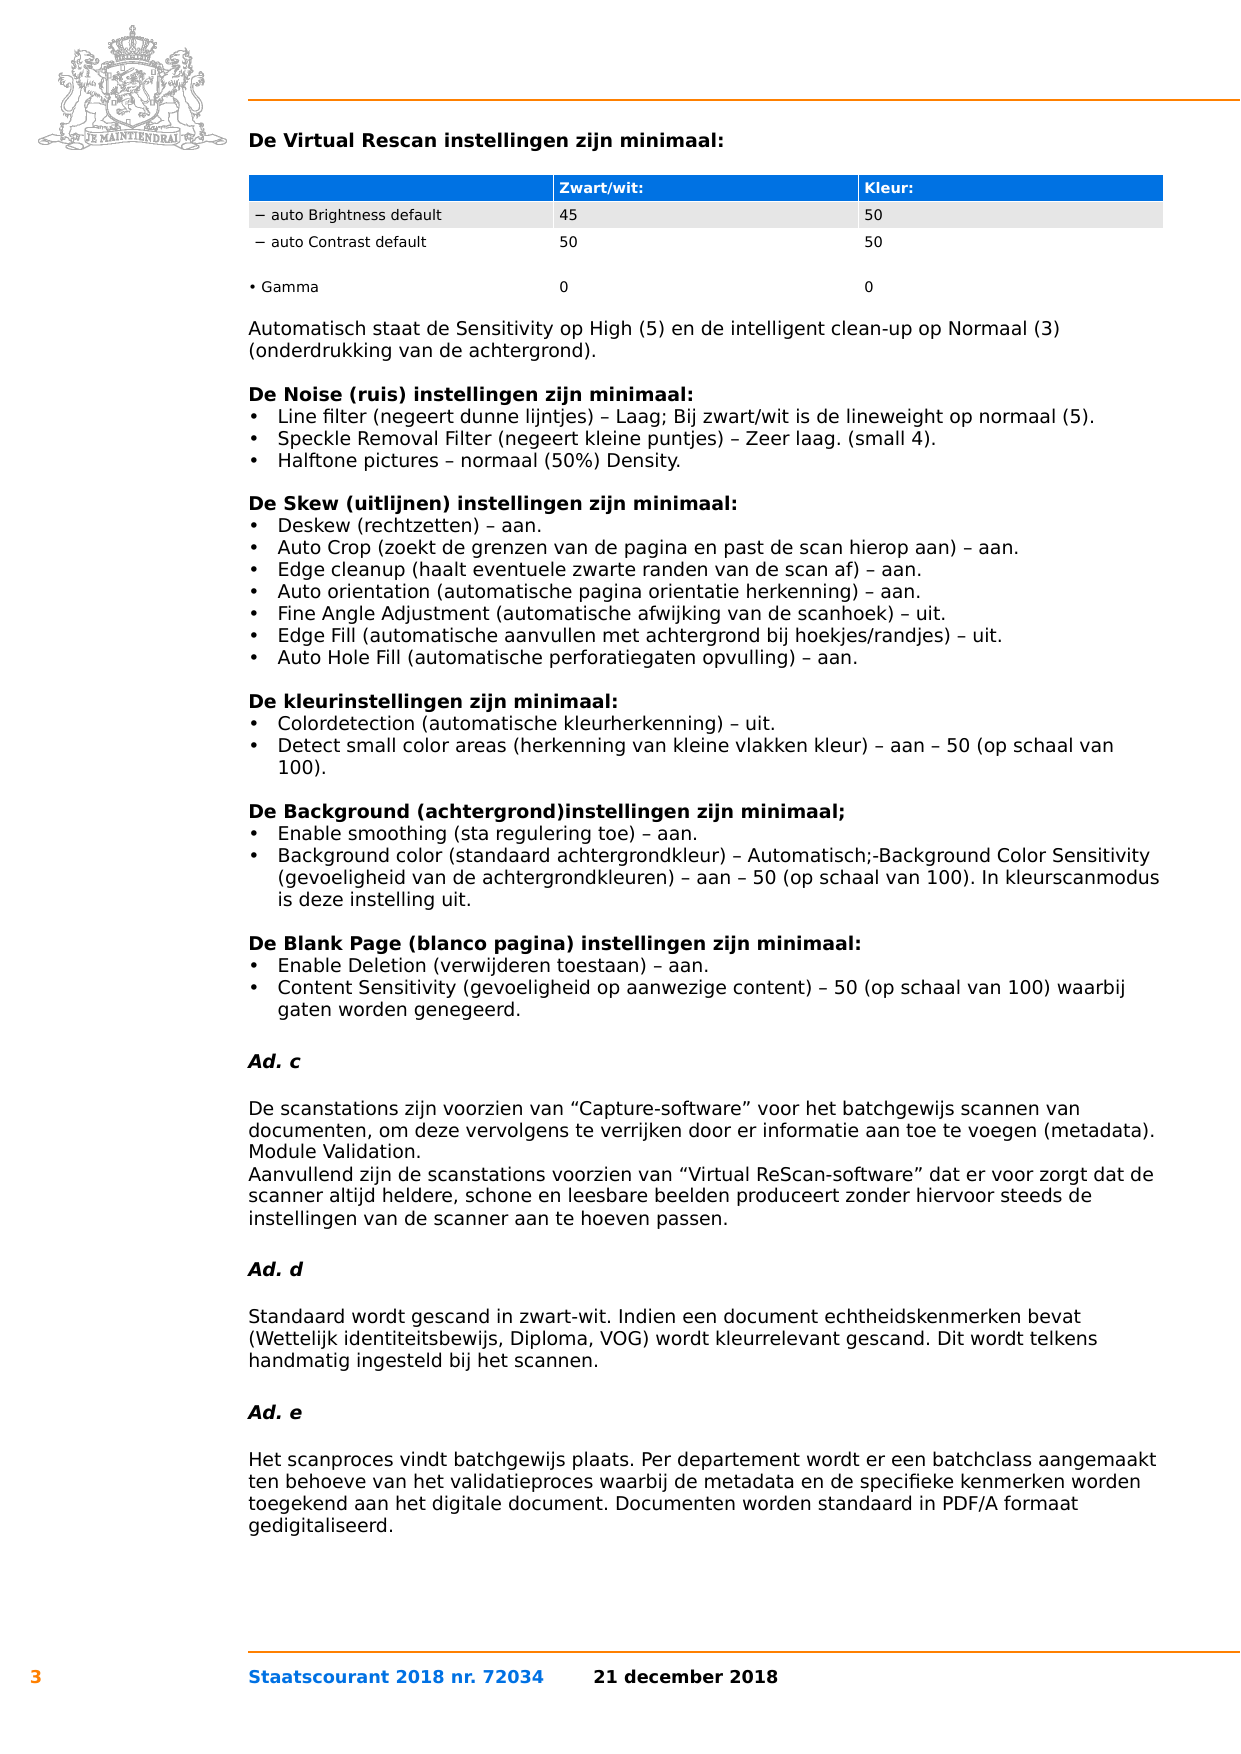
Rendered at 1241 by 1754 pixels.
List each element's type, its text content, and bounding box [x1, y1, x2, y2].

text • Deskew (rechtzetten) – aan. [248, 515, 1163, 537]
text De Noise (ruis) instellingen zijn minimaal: [248, 383, 1163, 406]
text • Background color (standaard achtergrondkleur) – Automatisch;-Background Color Sensitivity (gevoeligheid van de achtergrondkleuren) – aan – 50 (op schaal van 100). In kleurscanmodus is deze instelling uit. [248, 845, 1163, 911]
text • Colordetection (automatische kleurherkenning) – uit. [248, 713, 1163, 735]
table_cell 50 [859, 230, 1163, 256]
table_cell 45 [554, 202, 858, 228]
text De Background (achtergrond)instellingen zijn minimaal; [248, 801, 1163, 823]
subtitle Ad. c [248, 1051, 1163, 1072]
table_cell 50 [554, 230, 858, 256]
text • Auto Hole Fill (automatische perforatiegaten opvulling) – aan. [248, 647, 1163, 669]
subtitle Ad. d [248, 1259, 1163, 1281]
text • Halftone pictures – normaal (50%) Density. [248, 449, 1163, 471]
table_header Kleur: [859, 175, 1163, 201]
picture [38, 25, 227, 150]
table_header • Gamma [248, 279, 553, 296]
table_cell − auto Contrast default [249, 230, 553, 256]
text De Skew (uitlijnen) instellingen zijn minimaal: [248, 493, 1163, 515]
text • Detect small color areas (herkenning van kleine vlakken kleur) – aan – 50 (op schaal van 100). [248, 735, 1163, 779]
table_header 0 [858, 279, 1163, 296]
text • Line filter (negeert dunne lijntjes) – Laag; Bij zwart/wit is de lineweight op normaal (5). [248, 406, 1163, 427]
text • Speckle Removal Filter (negeert kleine puntjes) – Zeer laag. (small 4). [248, 427, 1163, 449]
text De Virtual Rescan instellingen zijn minimaal: [248, 130, 1163, 152]
table_cell − auto Brightness default [249, 202, 553, 228]
text • Content Sensitivity (gevoeligheid op aanwezige content) – 50 (op schaal van 100) waarbij gaten worden genegeerd. [248, 977, 1163, 1021]
text • Edge Fill (automatische aanvullen met achtergrond bij hoekjes/randjes) – uit. [248, 625, 1163, 647]
text • Fine Angle Adjustment (automatische afwijking van de scanhoek) – uit. [248, 603, 1163, 625]
table_header 0 [553, 279, 858, 296]
text • Enable smoothing (sta regulering toe) – aan. [248, 823, 1163, 845]
text Het scanproces vindt batchgewijs plaats. Per departement wordt er een batchclass aangemaakt ten behoeve van het validatieproces waarbij de metadata en de specifieke kenmerken worden toegekend aan het digitale document. Documenten worden standaard in PDF/A formaat gedigitaliseerd. [248, 1449, 1163, 1537]
table_header [249, 175, 553, 201]
text • Auto Crop (zoekt de grenzen van de pagina en past de scan hierop aan) – aan. [248, 537, 1163, 559]
table_header Zwart/wit: [554, 175, 858, 201]
text Automatisch staat de Sensitivity op High (5) en de intelligent clean-up op Normaal (3) (onderdrukking van de achtergrond). [248, 318, 1163, 362]
text • Enable Deletion (verwijderen toestaan) – aan. [248, 954, 1163, 977]
text • Edge cleanup (haalt eventuele zwarte randen van de scan af) – aan. [248, 559, 1163, 581]
text Aanvullend zijn de scanstations voorzien van “Virtual ReScan-software” dat er voor zorgt dat de scanner altijd heldere, schone en leesbare beelden produceert zonder hiervoor steeds de instellingen van de scanner aan te hoeven passen. [248, 1163, 1163, 1229]
text • Auto orientation (automatische pagina orientatie herkenning) – aan. [248, 581, 1163, 603]
text De Blank Page (blanco pagina) instellingen zijn minimaal: [248, 933, 1163, 954]
text Standaard wordt gescand in zwart-wit. Indien een document echtheidskenmerken bevat (Wettelijk identiteitsbewijs, Diploma, VOG) wordt kleurrelevant gescand. Dit wordt telkens handmatig ingesteld bij het scannen. [248, 1306, 1163, 1372]
subtitle Ad. e [248, 1402, 1163, 1424]
table_cell 50 [859, 202, 1163, 228]
text De scanstations zijn voorzien van “Capture-software” voor het batchgewijs scannen van documenten, om deze vervolgens te verrijken door er informatie aan toe te voegen (metadata). Module Validation. [248, 1097, 1163, 1163]
text De kleurinstellingen zijn minimaal: [248, 691, 1163, 713]
